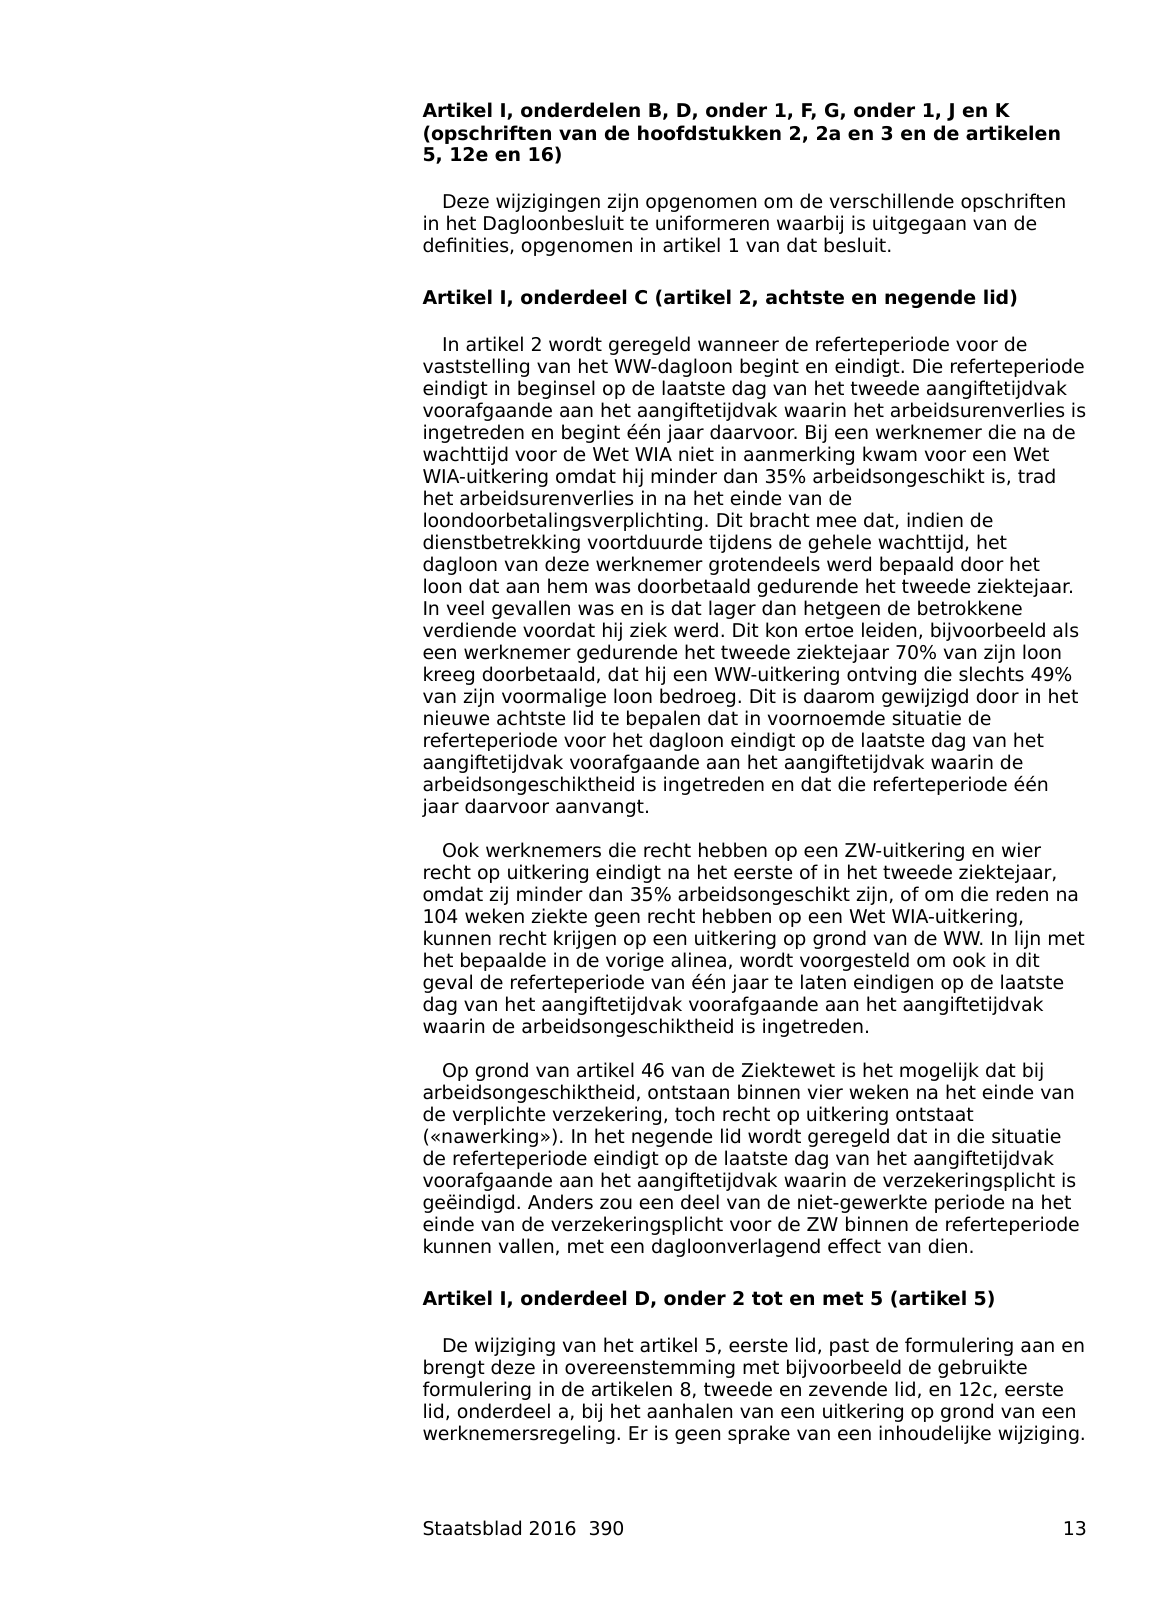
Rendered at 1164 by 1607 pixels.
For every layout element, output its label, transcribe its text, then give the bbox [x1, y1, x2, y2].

text De wijziging van het artikel 5, eerste lid, past de formulering aan en brengt deze in overeenstemming met bijvoorbeeld de gebruikte formulering in de artikelen 8, tweede en zevende lid, en 12c, eerste lid, onderdeel a, bij het aanhalen van een uitkering op grond van een werknemersregeling. Er is geen sprake van een inhoudelijke wijziging. [422, 1335, 1087, 1445]
subtitle Artikel I, onderdelen B, D, onder 1, F, G, onder 1, J en K (opschriften van de hoofdstukken 2, 2a en 3 en de artikelen 5, 12e en 16) [422, 100, 1087, 166]
text In artikel 2 wordt geregeld wanneer de referteperiode voor de vaststelling van het WW-dagloon begint en eindigt. Die referteperiode eindigt in beginsel op de laatste dag van het tweede aangiftetijdvak voorafgaande aan het aangiftetijdvak waarin het arbeidsurenverlies is ingetreden en begint één jaar daarvoor. Bij een werknemer die na de wachttijd voor de Wet WIA niet in aanmerking kwam voor een Wet WIA-uitkering omdat hij minder dan 35% arbeidsongeschikt is, trad het arbeidsurenverlies in na het einde van de loondoorbetalingsverplichting. Dit bracht mee dat, indien de dienstbetrekking voortduurde tijdens de gehele wachttijd, het dagloon van deze werknemer grotendeels werd bepaald door het loon dat aan hem was doorbetaald gedurende het tweede ziektejaar. In veel gevallen was en is dat lager dan hetgeen de betrokkene verdiende voordat hij ziek werd. Dit kon ertoe leiden, bijvoorbeeld als een werknemer gedurende het tweede ziektejaar 70% van zijn loon kreeg doorbetaald, dat hij een WW-uitkering ontving die slechts 49% van zijn voormalige loon bedroeg. Dit is daarom gewijzigd door in het nieuwe achtste lid te bepalen dat in voornoemde situatie de referteperiode voor het dagloon eindigt op de laatste dag van het aangiftetijdvak voorafgaande aan het aangiftetijdvak waarin de arbeidsongeschiktheid is ingetreden en dat die referteperiode één jaar daarvoor aanvangt. [422, 334, 1087, 818]
subtitle Artikel I, onderdeel C (artikel 2, achtste en negende lid) [422, 287, 1087, 309]
text Ook werknemers die recht hebben op een ZW-uitkering en wier recht op uitkering eindigt na het eerste of in het tweede ziektejaar, omdat zij minder dan 35% arbeidsongeschikt zijn, of om die reden na 104 weken ziekte geen recht hebben op een Wet WIA-uitkering, kunnen recht krijgen op een uitkering op grond van de WW. In lijn met het bepaalde in de vorige alinea, wordt voorgesteld om ook in dit geval de referteperiode van één jaar te laten eindigen op de laatste dag van het aangiftetijdvak voorafgaande aan het aangiftetijdvak waarin de arbeidsongeschiktheid is ingetreden. [422, 840, 1087, 1038]
text Op grond van artikel 46 van de Ziektewet is het mogelijk dat bij arbeidsongeschiktheid, ontstaan binnen vier weken na het einde van de verplichte verzekering, toch recht op uitkering ontstaat («nawerking»). In het negende lid wordt geregeld dat in die situatie de referteperiode eindigt op de laatste dag van het aangiftetijdvak voorafgaande aan het aangiftetijdvak waarin de verzekeringsplicht is geëindigd. Anders zou een deel van de niet-gewerkte periode na het einde van de verzekeringsplicht voor de ZW binnen de referteperiode kunnen vallen, met een dagloonverlagend effect van dien. [422, 1060, 1087, 1258]
subtitle Artikel I, onderdeel D, onder 2 tot en met 5 (artikel 5) [422, 1288, 1087, 1310]
text Deze wijzigingen zijn opgenomen om de verschillende opschriften in het Dagloonbesluit te uniformeren waarbij is uitgegaan van de definities, opgenomen in artikel 1 van dat besluit. [422, 191, 1087, 257]
